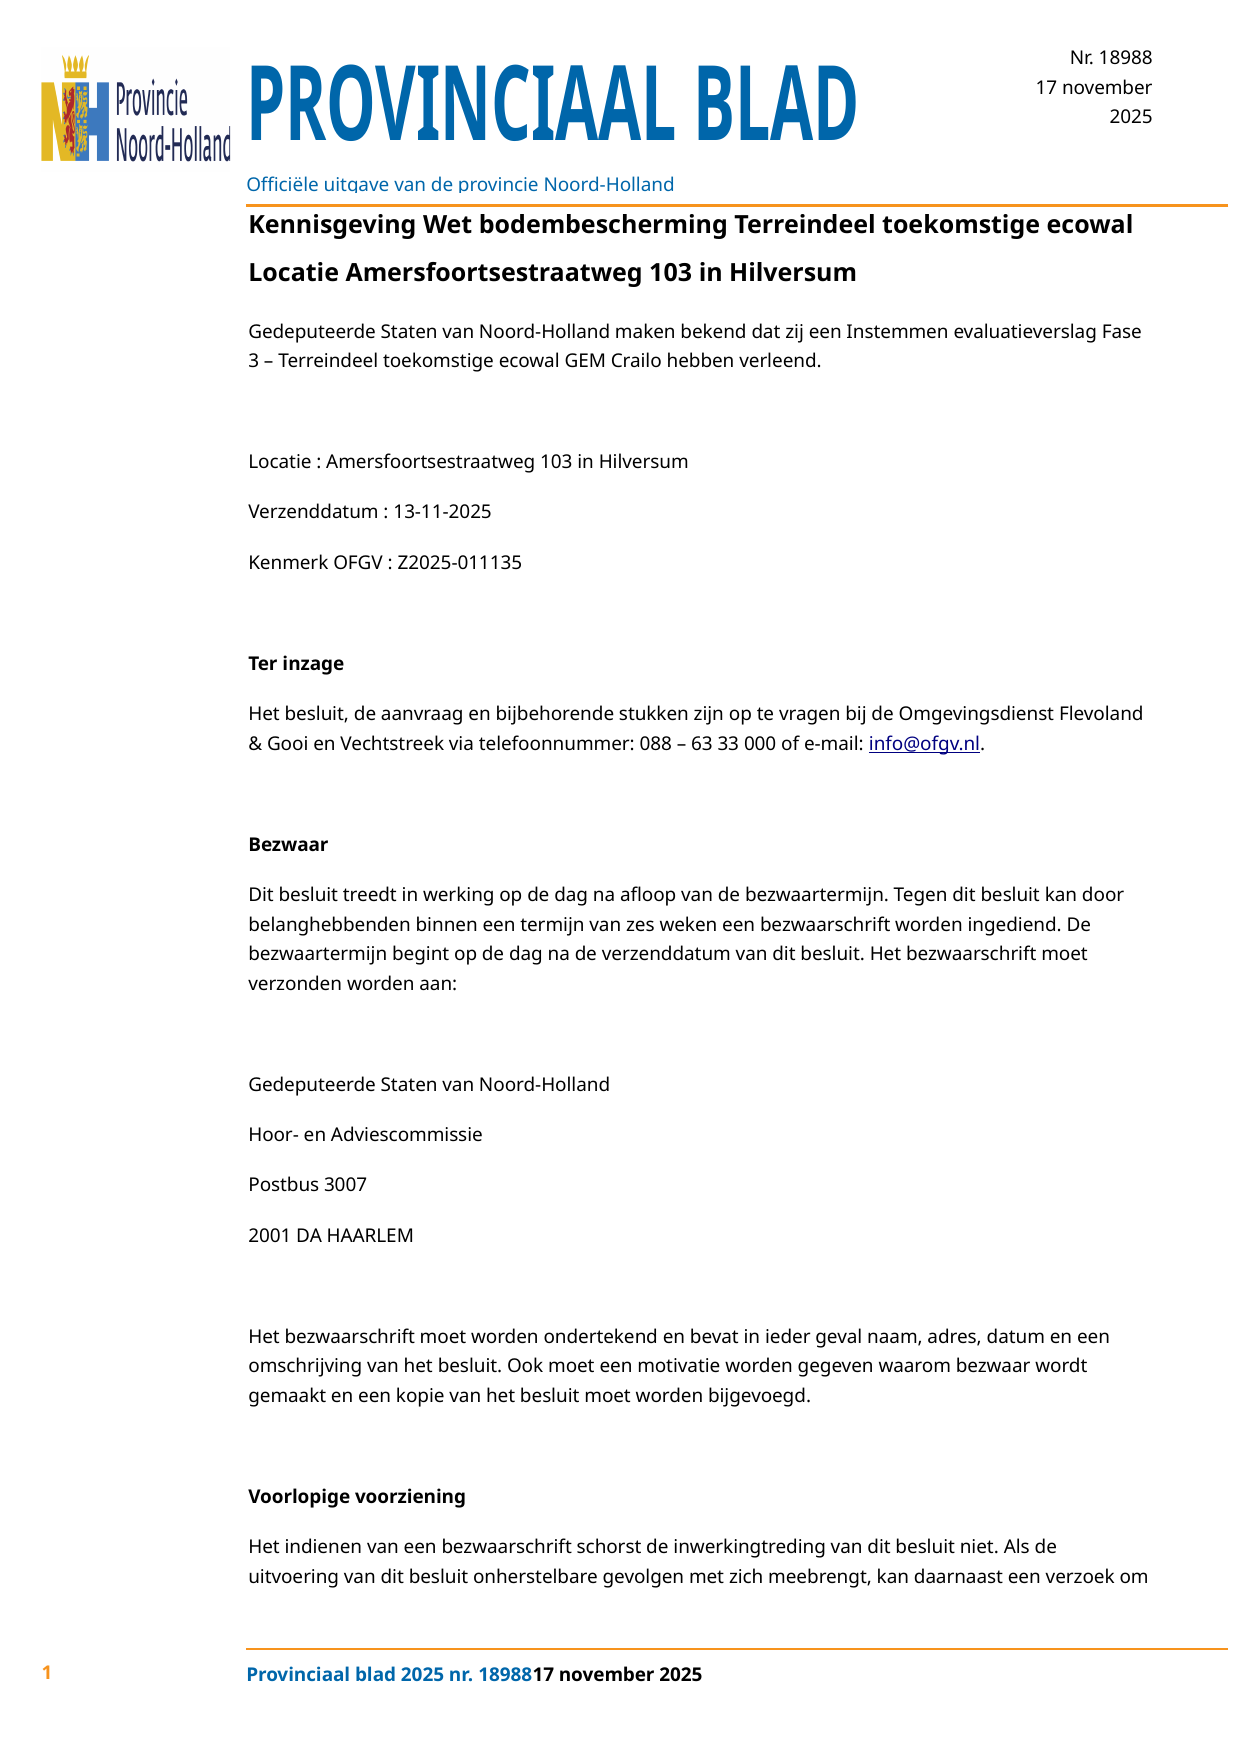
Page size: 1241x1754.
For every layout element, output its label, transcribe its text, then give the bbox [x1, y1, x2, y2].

text Kennisgeving Wet bodembescherming Terreindeel toekomstige ecowal Locatie Amersfoortsestraatweg 103 in Hilversum [248, 207, 1152, 288]
text Locatie : Amersfoortsestraatweg 103 in Hilversum [248, 448, 1152, 474]
picture [41, 47, 231, 172]
text Gedeputeerde Staten van Noord-Holland [248, 1071, 1152, 1097]
text Gedeputeerde Staten van Noord-Holland maken bekend dat zij een Instemmen evaluatieverslag Fase 3 – Terreindeel toekomstige ecowal GEM Crailo hebben verleend. [248, 318, 1152, 373]
text Ter inzage [248, 650, 1152, 676]
text Hoor- en Adviescommissie [248, 1121, 1152, 1147]
text Het bezwaarschrift moet worden ondertekend en bevat in ieder geval naam, adres, datum en een omschrijving van het besluit. Ook moet een motivatie worden gegeven waarom bezwaar wordt gemaakt en een kopie van het besluit moet worden bijgevoegd. [248, 1323, 1152, 1408]
text Kenmerk OFGV : Z2025-011135 [248, 549, 1152, 575]
text Dit besluit treedt in werking op de dag na afloop van de bezwaartermijn. Tegen dit besluit kan door belanghebbenden binnen een termijn van zes weken een bezwaarschrift worden ingediend. De bezwaartermijn begint op de dag na de verzenddatum van dit besluit. Het bezwaarschrift moet verzonden worden aan: [248, 881, 1152, 996]
text Voorlopige voorziening [248, 1483, 1152, 1509]
text Bezwaar [248, 831, 1152, 857]
text Het indienen van een bezwaarschrift schorst de inwerkingtreding van dit besluit niet. Als de uitvoering van dit besluit onherstelbare gevolgen met zich meebrengt, kan daarnaast een verzoek om [248, 1533, 1152, 1589]
text 2001 DA HAARLEM [248, 1222, 1152, 1248]
text Het besluit, de aanvraag en bijbehorende stukken zijn op te vragen bij de Omgevingsdienst Flevoland & Gooi en Vechtstreek via telefoonnummer: 088 – 63 33 000 of e-mail: info@ofgv.nl. [248, 700, 1152, 756]
text Verzenddatum : 13-11-2025 [248, 499, 1152, 524]
text Postbus 3007 [248, 1172, 1152, 1197]
